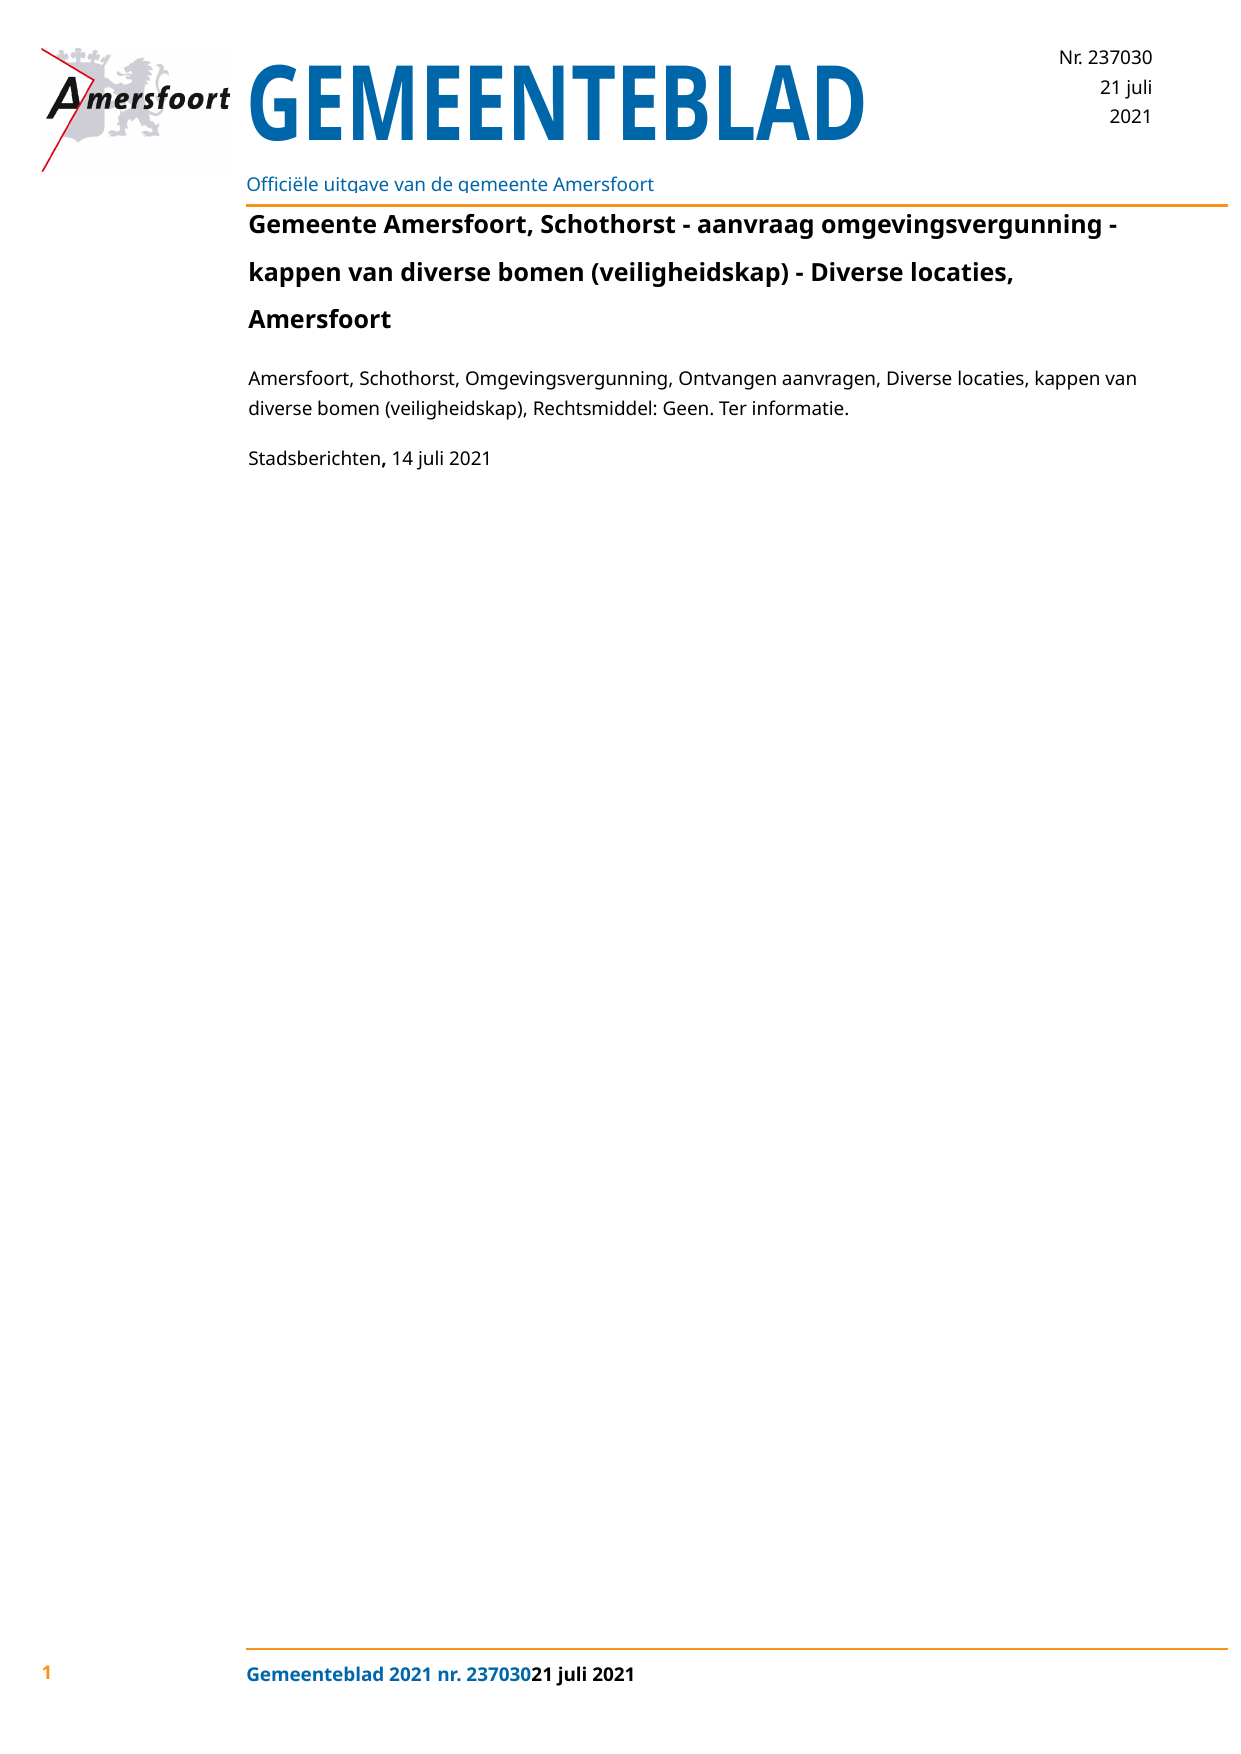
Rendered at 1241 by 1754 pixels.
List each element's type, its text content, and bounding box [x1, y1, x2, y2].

picture [41, 47, 231, 172]
text Stadsberichten, 14 juli 2021 [248, 446, 1152, 471]
text Amersfoort, Schothorst, Omgevingsvergunning, Ontvangen aanvragen, Diverse locaties, kappen van diverse bomen (veiligheidskap), Rechtsmiddel: Geen. Ter informatie. [248, 366, 1152, 421]
text Gemeente Amersfoort, Schothorst - aanvraag omgevingsvergunning - kappen van diverse bomen (veiligheidskap) - Diverse locaties, Amersfoort [248, 207, 1152, 336]
